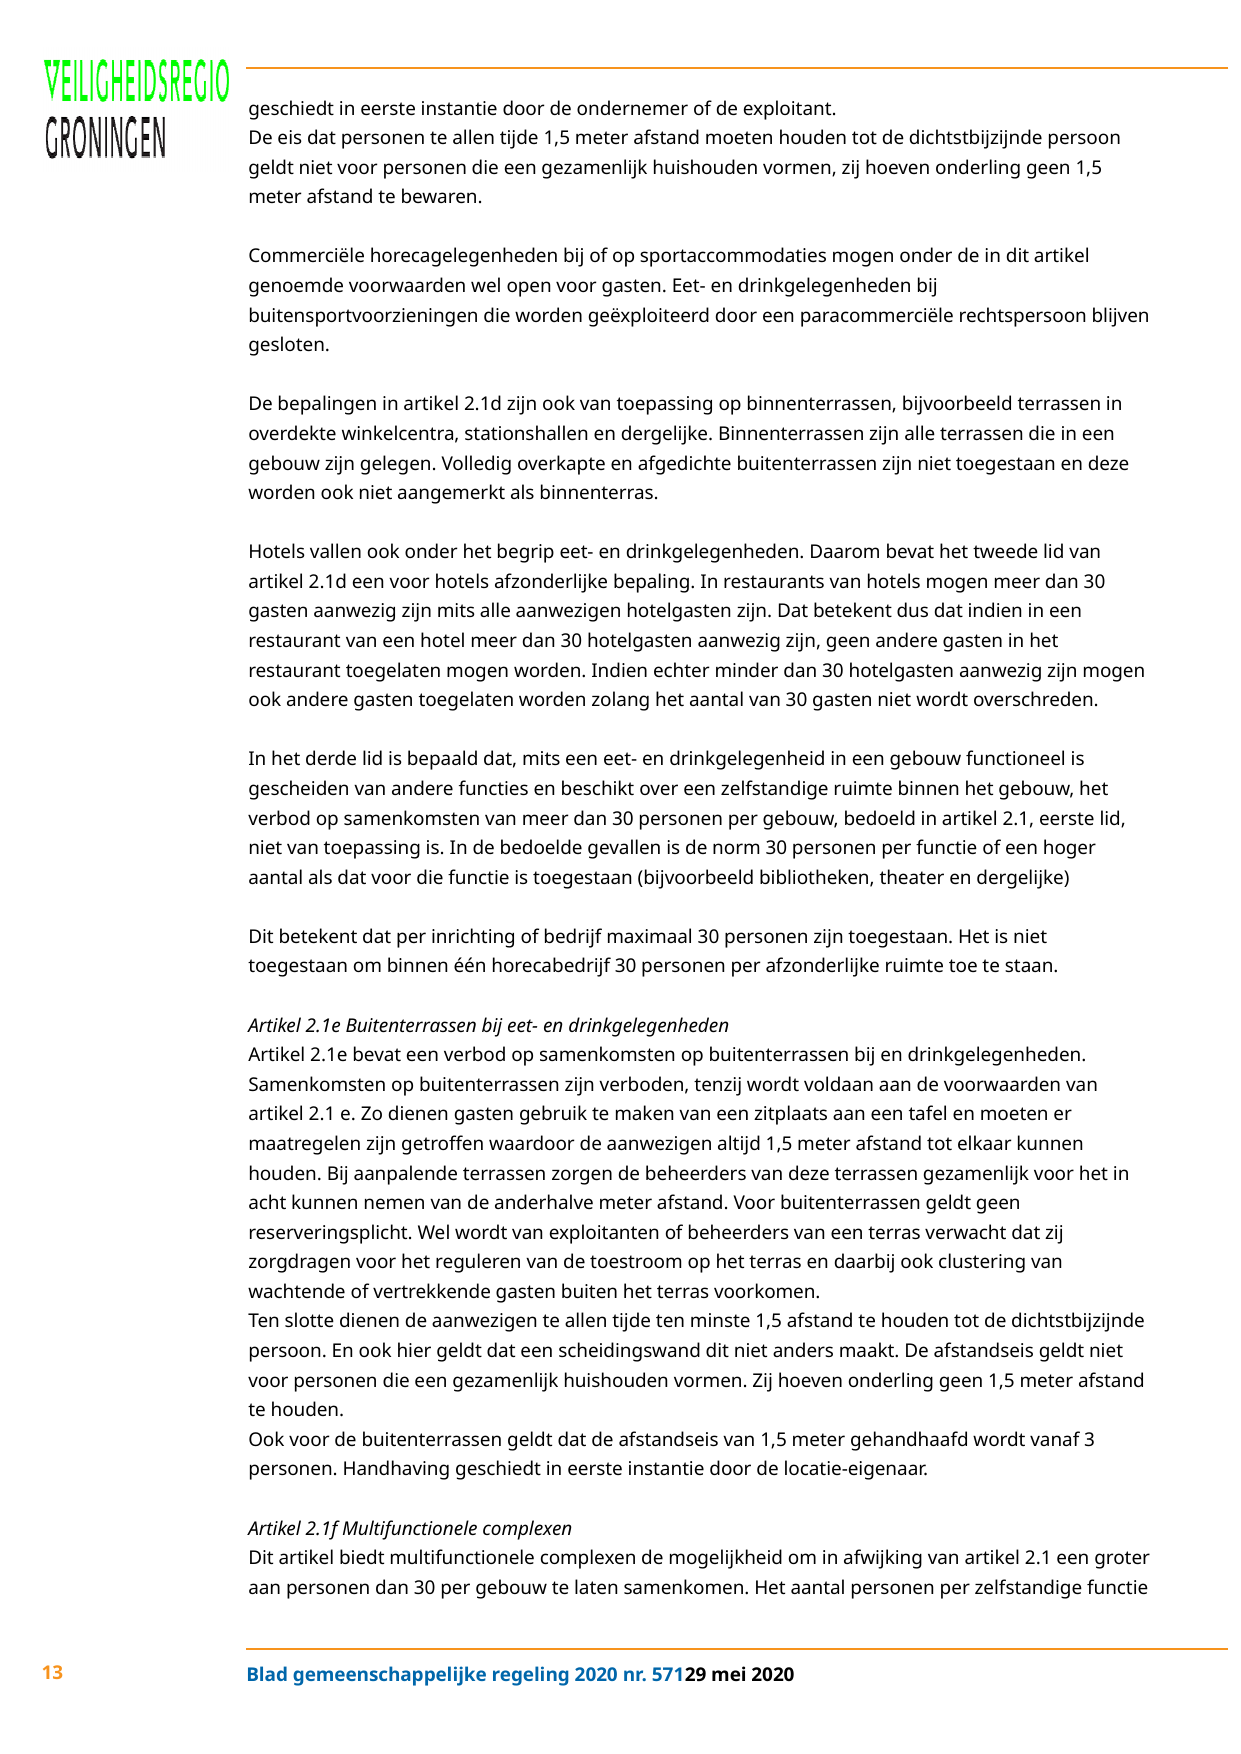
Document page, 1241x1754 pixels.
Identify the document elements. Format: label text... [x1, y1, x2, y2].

text Dit betekent dat per inrichting of bedrijf maximaal 30 personen zijn toegestaan. Het is niet toegestaan om binnen één horecabedrijf 30 personen per afzonderlijke ruimte toe te staan. [248, 923, 1152, 978]
text In het derde lid is bepaald dat, mits een eet- en drinkgelegenheid in een gebouw functioneel is gescheiden van andere functies en beschikt over een zelfstandige ruimte binnen het gebouw, het verbod op samenkomsten van meer dan 30 personen per gebouw, bedoeld in artikel 2.1, eerste lid, niet van toepassing is. In de bedoelde gevallen is de norm 30 personen per functie of een hoger aantal als dat voor die functie is toegestaan (bijvoorbeeld bibliotheken, theater en dergelijke) [248, 746, 1152, 890]
text Artikel 2.1f Multifunctionele complexen [248, 1515, 1152, 1541]
picture [41, 47, 231, 172]
text Artikel 2.1e bevat een verbod op samenkomsten op buitenterrassen bij en drinkgelegenheden. Samenkomsten op buitenterrassen zijn verboden, tenzij wordt voldaan aan de voorwaarden van artikel 2.1 e. Zo dienen gasten gebruik te maken van een zitplaats aan een tafel en moeten er maatregelen zijn getroffen waardoor de aanwezigen altijd 1,5 meter afstand tot elkaar kunnen houden. Bij aanpalende terrassen zorgen de beheerders van deze terrassen gezamenlijk voor het in acht kunnen nemen van de anderhalve meter afstand. Voor buitenterrassen geldt geen reserveringsplicht. Wel wordt van exploitanten of beheerders van een terras verwacht dat zij zorgdragen voor het reguleren van de toestroom op het terras en daarbij ook clustering van wachtende of vertrekkende gasten buiten het terras voorkomen. [248, 1041, 1152, 1304]
text De eis dat personen te allen tijde 1,5 meter afstand moeten houden tot de dichtstbijzijnde persoon geldt niet voor personen die een gezamenlijk huishouden vormen, zij hoeven onderling geen 1,5 meter afstand te bewaren. [248, 124, 1152, 209]
text Ook voor de buitenterrassen geldt dat de afstandseis van 1,5 meter gehandhaafd wordt vanaf 3 personen. Handhaving geschiedt in eerste instantie door de locatie-eigenaar. [248, 1426, 1152, 1481]
text De bepalingen in artikel 2.1d zijn ook van toepassing op binnenterrassen, bijvoorbeeld terrassen in overdekte winkelcentra, stationshallen en dergelijke. Binnenterrassen zijn alle terrassen die in een gebouw zijn gelegen. Volledig overkapte en afgedichte buitenterrassen zijn niet toegestaan en deze worden ook niet aangemerkt als binnenterras. [248, 391, 1152, 505]
text Commerciële horecagelegenheden bij of op sportaccommodaties mogen onder de in dit artikel genoemde voorwaarden wel open voor gasten. Eet- en drinkgelegenheden bij buitensportvoorzieningen die worden geëxploiteerd door een paracommerciële rechtspersoon blijven gesloten. [248, 243, 1152, 357]
text Ten slotte dienen de aanwezigen te allen tijde ten minste 1,5 afstand te houden tot de dichtstbijzijnde persoon. En ook hier geldt dat een scheidingswand dit niet anders maakt. De afstandseis geldt niet voor personen die een gezamenlijk huishouden vormen. Zij hoeven onderling geen 1,5 meter afstand te houden. [248, 1308, 1152, 1422]
text Hotels vallen ook onder het begrip eet- en drinkgelegenheden. Daarom bevat het tweede lid van artikel 2.1d een voor hotels afzonderlijke bepaling. In restaurants van hotels mogen meer dan 30 gasten aanwezig zijn mits alle aanwezigen hotelgasten zijn. Dat betekent dus dat indien in een restaurant van een hotel meer dan 30 hotelgasten aanwezig zijn, geen andere gasten in het restaurant toegelaten mogen worden. Indien echter minder dan 30 hotelgasten aanwezig zijn mogen ook andere gasten toegelaten worden zolang het aantal van 30 gasten niet wordt overschreden. [248, 538, 1152, 712]
text Dit artikel biedt multifunctionele complexen de mogelijkheid om in afwijking van artikel 2.1 een groter aan personen dan 30 per gebouw te laten samenkomen. Het aantal personen per zelfstandige functie [248, 1544, 1152, 1600]
text geschiedt in eerste instantie door de ondernemer of de exploitant. [248, 95, 1152, 121]
text Artikel 2.1e Buitenterrassen bij eet- en drinkgelegenheden [248, 1012, 1152, 1038]
